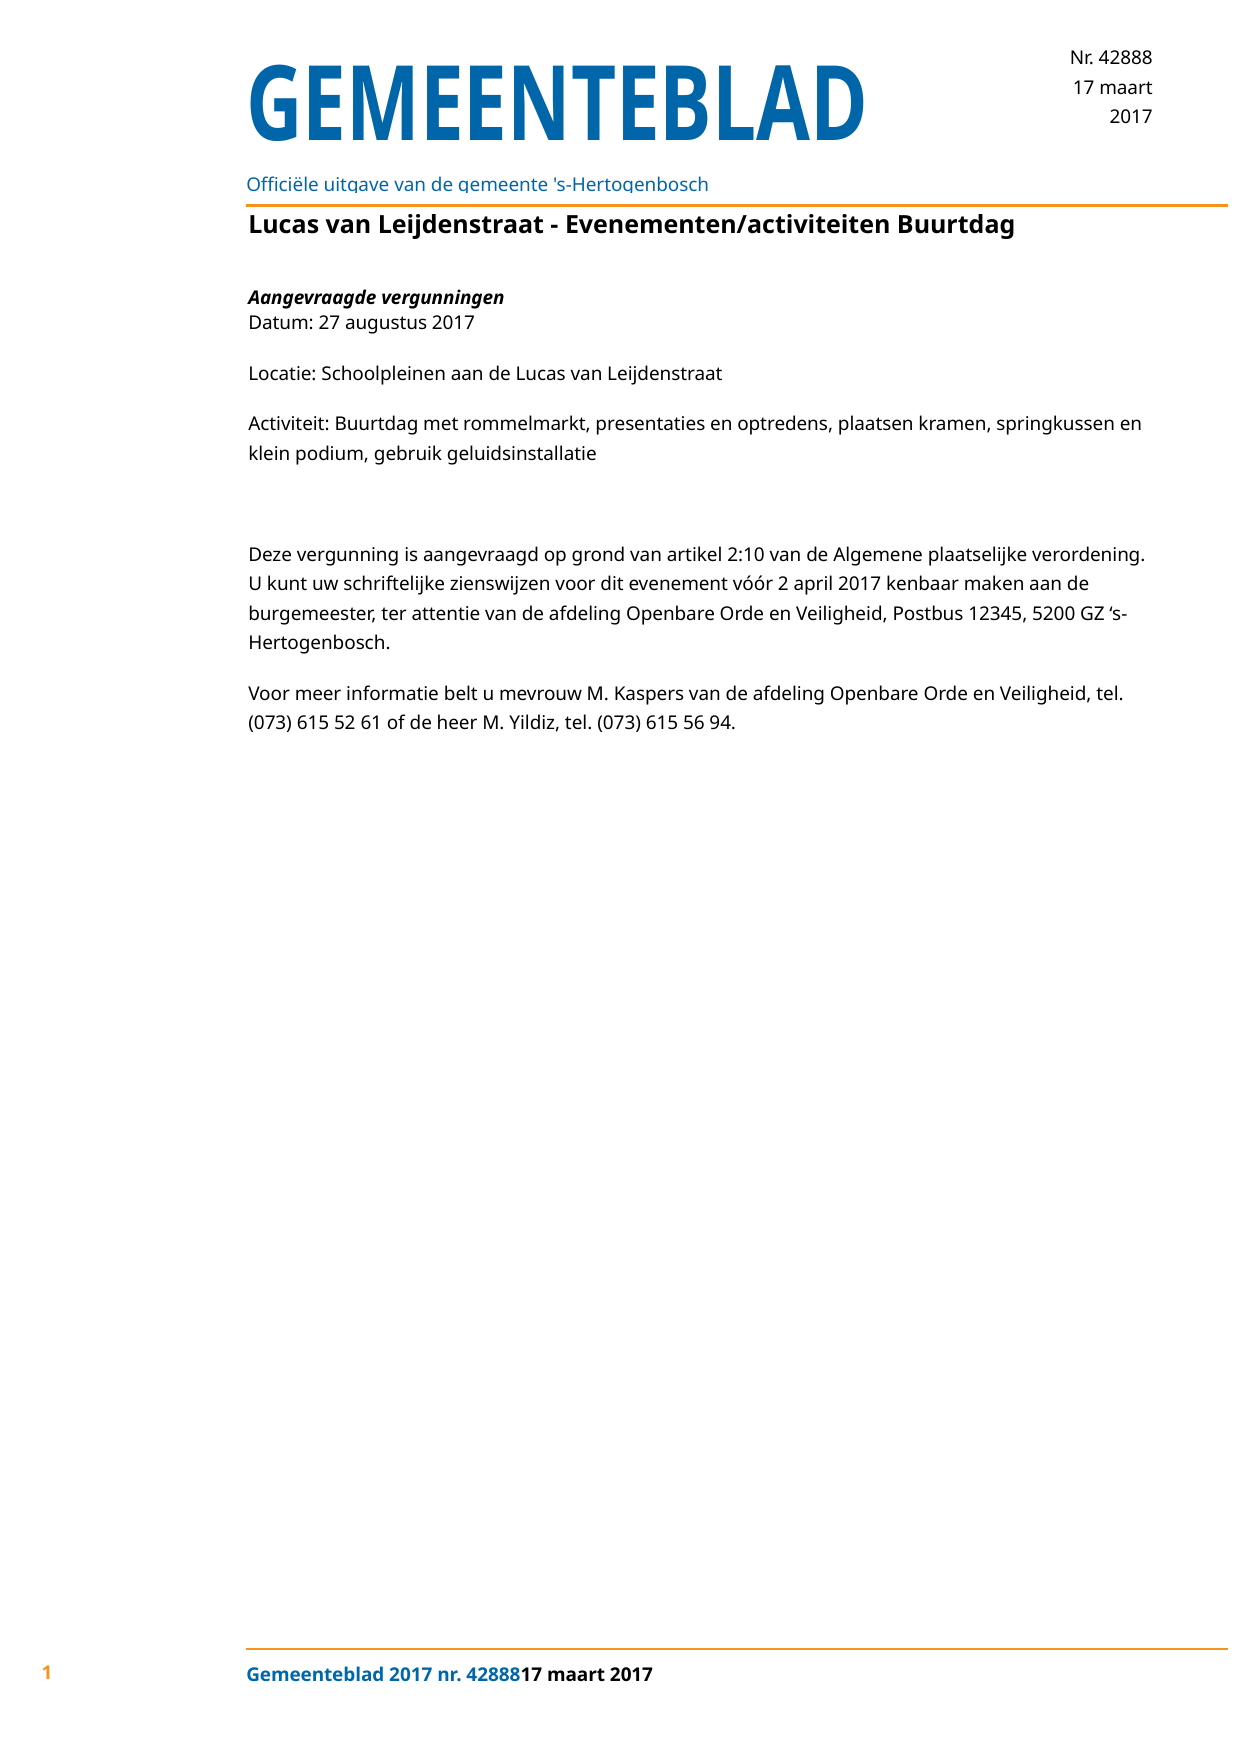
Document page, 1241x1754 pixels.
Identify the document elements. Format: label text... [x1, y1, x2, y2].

picture [41, 47, 231, 172]
text Locatie: Schoolpleinen aan de Lucas van Leijdenstraat [248, 360, 1152, 386]
text Voor meer informatie belt u mevrouw M. Kaspers van de afdeling Openbare Orde en Veiligheid, tel. (073) 615 52 61 of de heer M. Yildiz, tel. (073) 615 56 94. [248, 680, 1152, 735]
text Aangevraagde vergunningen [248, 284, 1152, 309]
text Deze vergunning is aangevraagd op grond van artikel 2:10 van de Algemene plaatselijke verordening. U kunt uw schriftelijke zienswijzen voor dit evenement vóór 2 april 2017 kenbaar maken aan de burgemeester, ter attentie van de afdeling Openbare Orde en Veiligheid, Postbus 12345, 5200 GZ ‘s-Hertogenbosch. [248, 541, 1152, 655]
text Datum: 27 augustus 2017 [248, 309, 1152, 335]
text Activiteit: Buurtdag met rommelmarkt, presentaties en optredens, plaatsen kramen, springkussen en klein podium, gebruik geluidsinstallatie [248, 410, 1152, 466]
text Lucas van Leijdenstraat - Evenementen/activiteiten Buurtdag [248, 207, 1152, 241]
